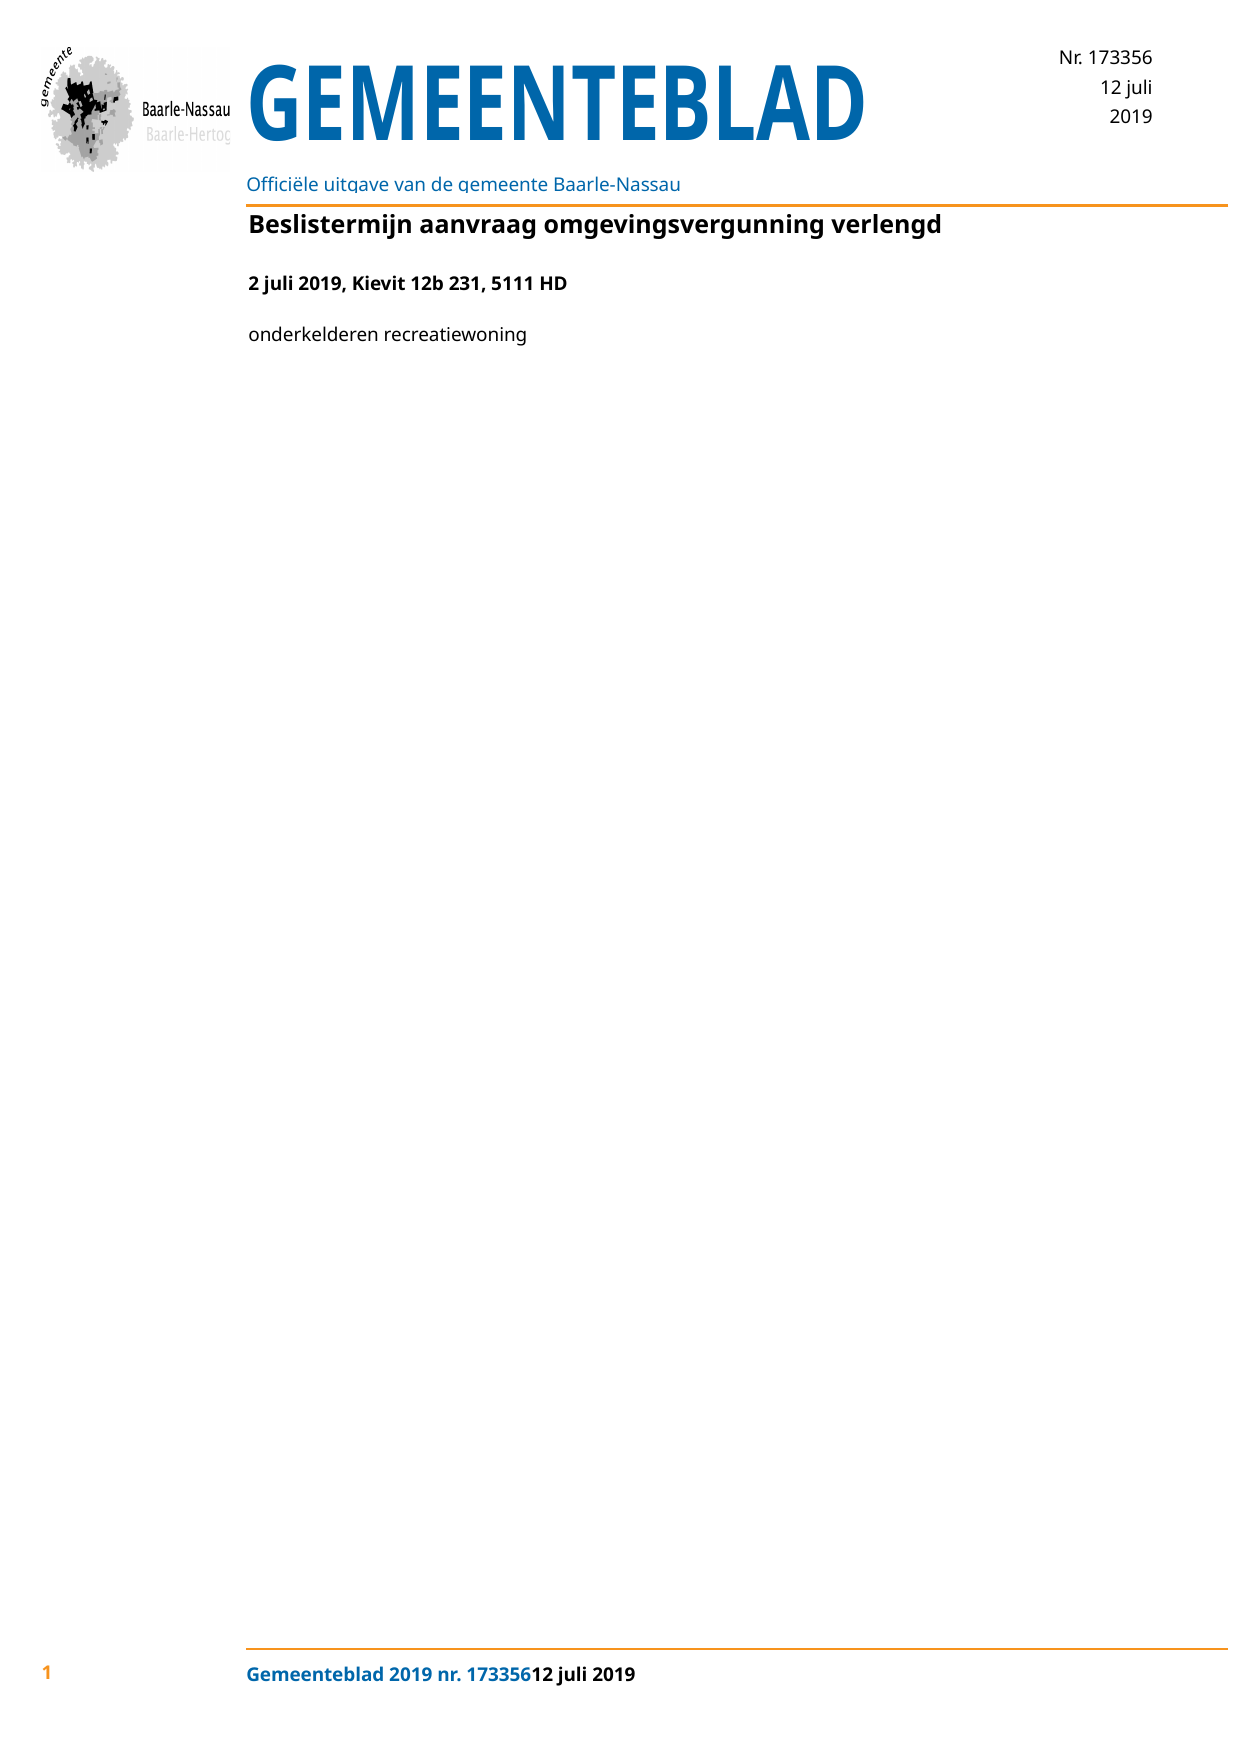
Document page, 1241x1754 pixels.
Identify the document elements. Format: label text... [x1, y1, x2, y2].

text onderkelderen recreatiewoning [248, 321, 1152, 346]
picture [41, 47, 231, 172]
text 2 juli 2019, Kievit 12b 231, 5111 HD [248, 270, 1152, 296]
text Beslistermijn aanvraag omgevingsvergunning verlengd [248, 207, 1152, 241]
